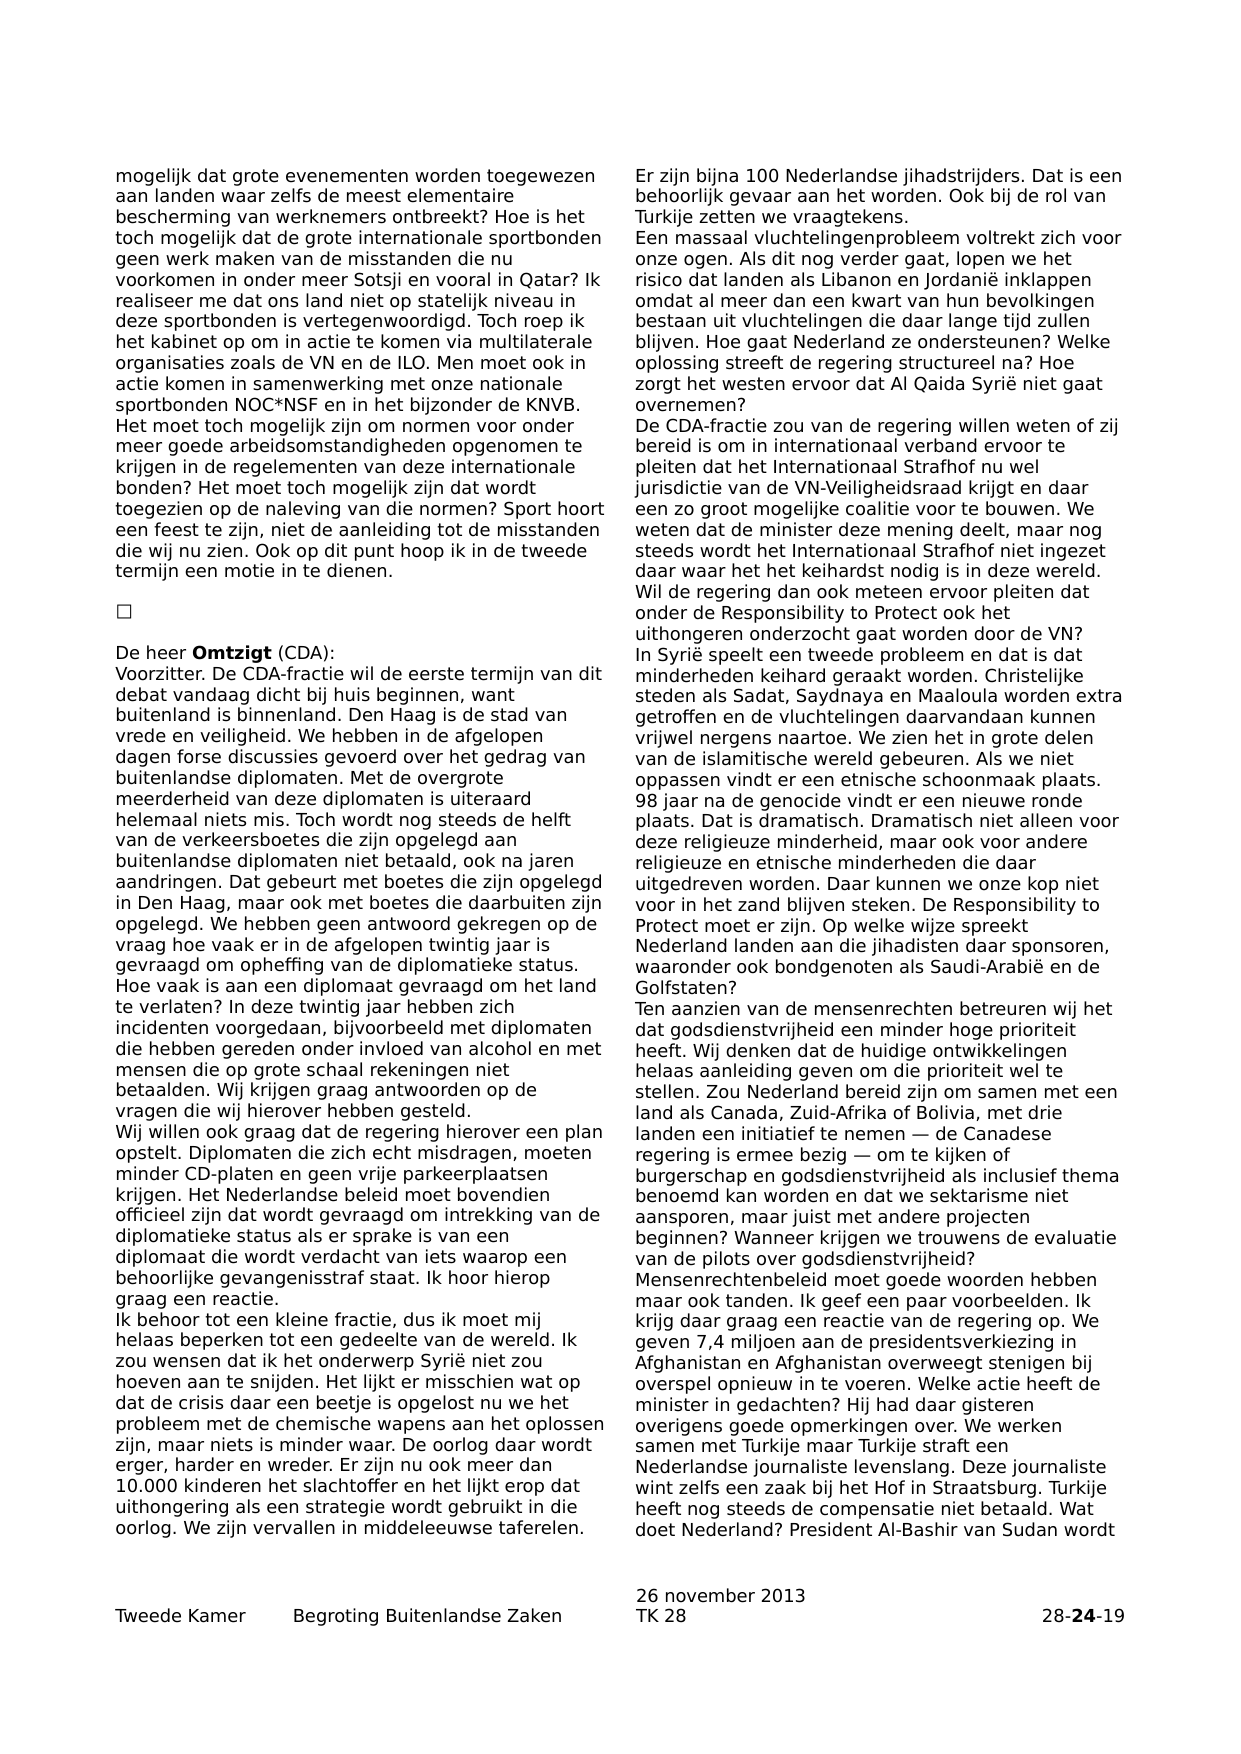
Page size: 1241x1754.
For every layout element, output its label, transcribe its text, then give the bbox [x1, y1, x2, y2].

text Ik behoor tot een kleine fractie, dus ik moet mij helaas beperken tot een gedeelte van de wereld. Ik zou wensen dat ik het onderwerp Syrië niet zou hoeven aan te snijden. Het lijkt er misschien wat op dat de crisis daar een beetje is opgelost nu we het probleem met de chemische wapens aan het oplossen zijn, maar niets is minder waar. De oorlog daar wordt erger, harder en wreder. Er zijn nu ook meer dan 10.000 kinderen het slachtoffer en het lijkt erop dat uithongering als een strategie wordt gebruikt in die oorlog. We zijn vervallen in middeleeuwse taferelen. [115, 1309, 605, 1538]
text ⬜ [115, 602, 605, 623]
text mogelijk dat grote evenementen worden toegewezen aan landen waar zelfs de meest elementaire bescherming van werknemers ontbreekt? Hoe is het toch mogelijk dat de grote internationale sportbonden geen werk maken van de misstanden die nu voorkomen in onder meer Sotsji en vooral in Qatar? Ik realiseer me dat ons land niet op statelijk niveau in deze sportbonden is vertegenwoordigd. Toch roep ik het kabinet op om in actie te komen via multilaterale organisaties zoals de VN en de ILO. Men moet ook in actie komen in samenwerking met onze nationale sportbonden NOC*NSF en in het bijzonder de KNVB. Het moet toch mogelijk zijn om normen voor onder meer goede arbeidsomstandigheden opgenomen te krijgen in de regelementen van deze internationale bonden? Het moet toch mogelijk zijn dat wordt toegezien op de naleving van die normen? Sport hoort een feest te zijn, niet de aanleiding tot de misstanden die wij nu zien. Ook op dit punt hoop ik in de tweede termijn een motie in te dienen. [115, 165, 605, 582]
text Wij willen ook graag dat de regering hierover een plan opstelt. Diplomaten die zich echt misdragen, moeten minder CD-platen en geen vrije parkeerplaatsen krijgen. Het Nederlandse beleid moet bovendien officieel zijn dat wordt gevraagd om intrekking van de diplomatieke status als er sprake is van een diplomaat die wordt verdacht van iets waarop een behoorlijke gevangenisstraf staat. Ik hoor hierop graag een reactie. [115, 1122, 605, 1309]
text Mensenrechtenbeleid moet goede woorden hebben maar ook tanden. Ik geef een paar voorbeelden. Ik krijg daar graag een reactie van de regering op. We geven 7,4 miljoen aan de presidentsverkiezing in Afghanistan en Afghanistan overweegt stenigen bij overspel opnieuw in te voeren. Welke actie heeft de minister in gedachten? Hij had daar gisteren overigens goede opmerkingen over. We werken samen met Turkije maar Turkije straft een Nederlandse journaliste levenslang. Deze journaliste wint zelfs een zaak bij het Hof in Straatsburg. Turkije heeft nog steeds de compensatie niet betaald. Wat doet Nederland? President Al-Bashir van Sudan wordt [635, 1269, 1125, 1540]
text De heer Omtzigt (CDA): [115, 643, 605, 663]
text Voorzitter. De CDA-fractie wil de eerste termijn van dit debat vandaag dicht bij huis beginnen, want buitenland is binnenland. Den Haag is de stad van vrede en veiligheid. We hebben in de afgelopen dagen forse discussies gevoerd over het gedrag van buitenlandse diplomaten. Met de overgrote meerderheid van deze diplomaten is uiteraard helemaal niets mis. Toch wordt nog steeds de helft van de verkeersboetes die zijn opgelegd aan buitenlandse diplomaten niet betaald, ook na jaren aandringen. Dat gebeurt met boetes die zijn opgelegd in Den Haag, maar ook met boetes die daarbuiten zijn opgelegd. We hebben geen antwoord gekregen op de vraag hoe vaak er in de afgelopen twintig jaar is gevraagd om opheffing van de diplomatieke status. Hoe vaak is aan een diplomaat gevraagd om het land te verlaten? In deze twintig jaar hebben zich incidenten voorgedaan, bijvoorbeeld met diplomaten die hebben gereden onder invloed van alcohol en met mensen die op grote schaal rekeningen niet betaalden. Wij krijgen graag antwoorden op de vragen die wij hierover hebben gesteld. [115, 663, 605, 1122]
text Er zijn bijna 100 Nederlandse jihadstrijders. Dat is een behoorlijk gevaar aan het worden. Ook bij de rol van Turkije zetten we vraagtekens. [635, 165, 1125, 228]
text In Syrië speelt een tweede probleem en dat is dat minderheden keihard geraakt worden. Christelijke steden als Sadat, Saydnaya en Maaloula worden extra getroffen en de vluchtelingen daarvandaan kunnen vrijwel nergens naartoe. We zien het in grote delen van de islamitische wereld gebeuren. Als we niet oppassen vindt er een etnische schoonmaak plaats. 98 jaar na de genocide vindt er een nieuwe ronde plaats. Dat is dramatisch. Dramatisch niet alleen voor deze religieuze minderheid, maar ook voor andere religieuze en etnische minderheden die daar uitgedreven worden. Daar kunnen we onze kop niet voor in het zand blijven steken. De Responsibility to Protect moet er zijn. Op welke wijze spreekt Nederland landen aan die jihadisten daar sponsoren, waaronder ook bondgenoten als Saudi-Arabië en de Golfstaten? [635, 644, 1125, 999]
text De CDA-fractie zou van de regering willen weten of zij bereid is om in internationaal verband ervoor te pleiten dat het Internationaal Strafhof nu wel jurisdictie van de VN-Veiligheidsraad krijgt en daar een zo groot mogelijke coalitie voor te bouwen. We weten dat de minister deze mening deelt, maar nog steeds wordt het Internationaal Strafhof niet ingezet daar waar het het keihardst nodig is in deze wereld. Wil de regering dan ook meteen ervoor pleiten dat onder de Responsibility to Protect ook het uithongeren onderzocht gaat worden door de VN? [635, 415, 1125, 644]
text Een massaal vluchtelingenprobleem voltrekt zich voor onze ogen. Als dit nog verder gaat, lopen we het risico dat landen als Libanon en Jordanië inklappen omdat al meer dan een kwart van hun bevolkingen bestaan uit vluchtelingen die daar lange tijd zullen blijven. Hoe gaat Nederland ze ondersteunen? Welke oplossing streeft de regering structureel na? Hoe zorgt het westen ervoor dat Al Qaida Syrië niet gaat overnemen? [635, 228, 1125, 415]
text Ten aanzien van de mensenrechten betreuren wij het dat godsdienstvrijheid een minder hoge prioriteit heeft. Wij denken dat de huidige ontwikkelingen helaas aanleiding geven om die prioriteit wel te stellen. Zou Nederland bereid zijn om samen met een land als Canada, Zuid-Afrika of Bolivia, met drie landen een initiatief te nemen — de Canadese regering is ermee bezig — om te kijken of burgerschap en godsdienstvrijheid als inclusief thema benoemd kan worden en dat we sektarisme niet aansporen, maar juist met andere projecten beginnen? Wanneer krijgen we trouwens de evaluatie van de pilots over godsdienstvrijheid? [635, 999, 1125, 1269]
